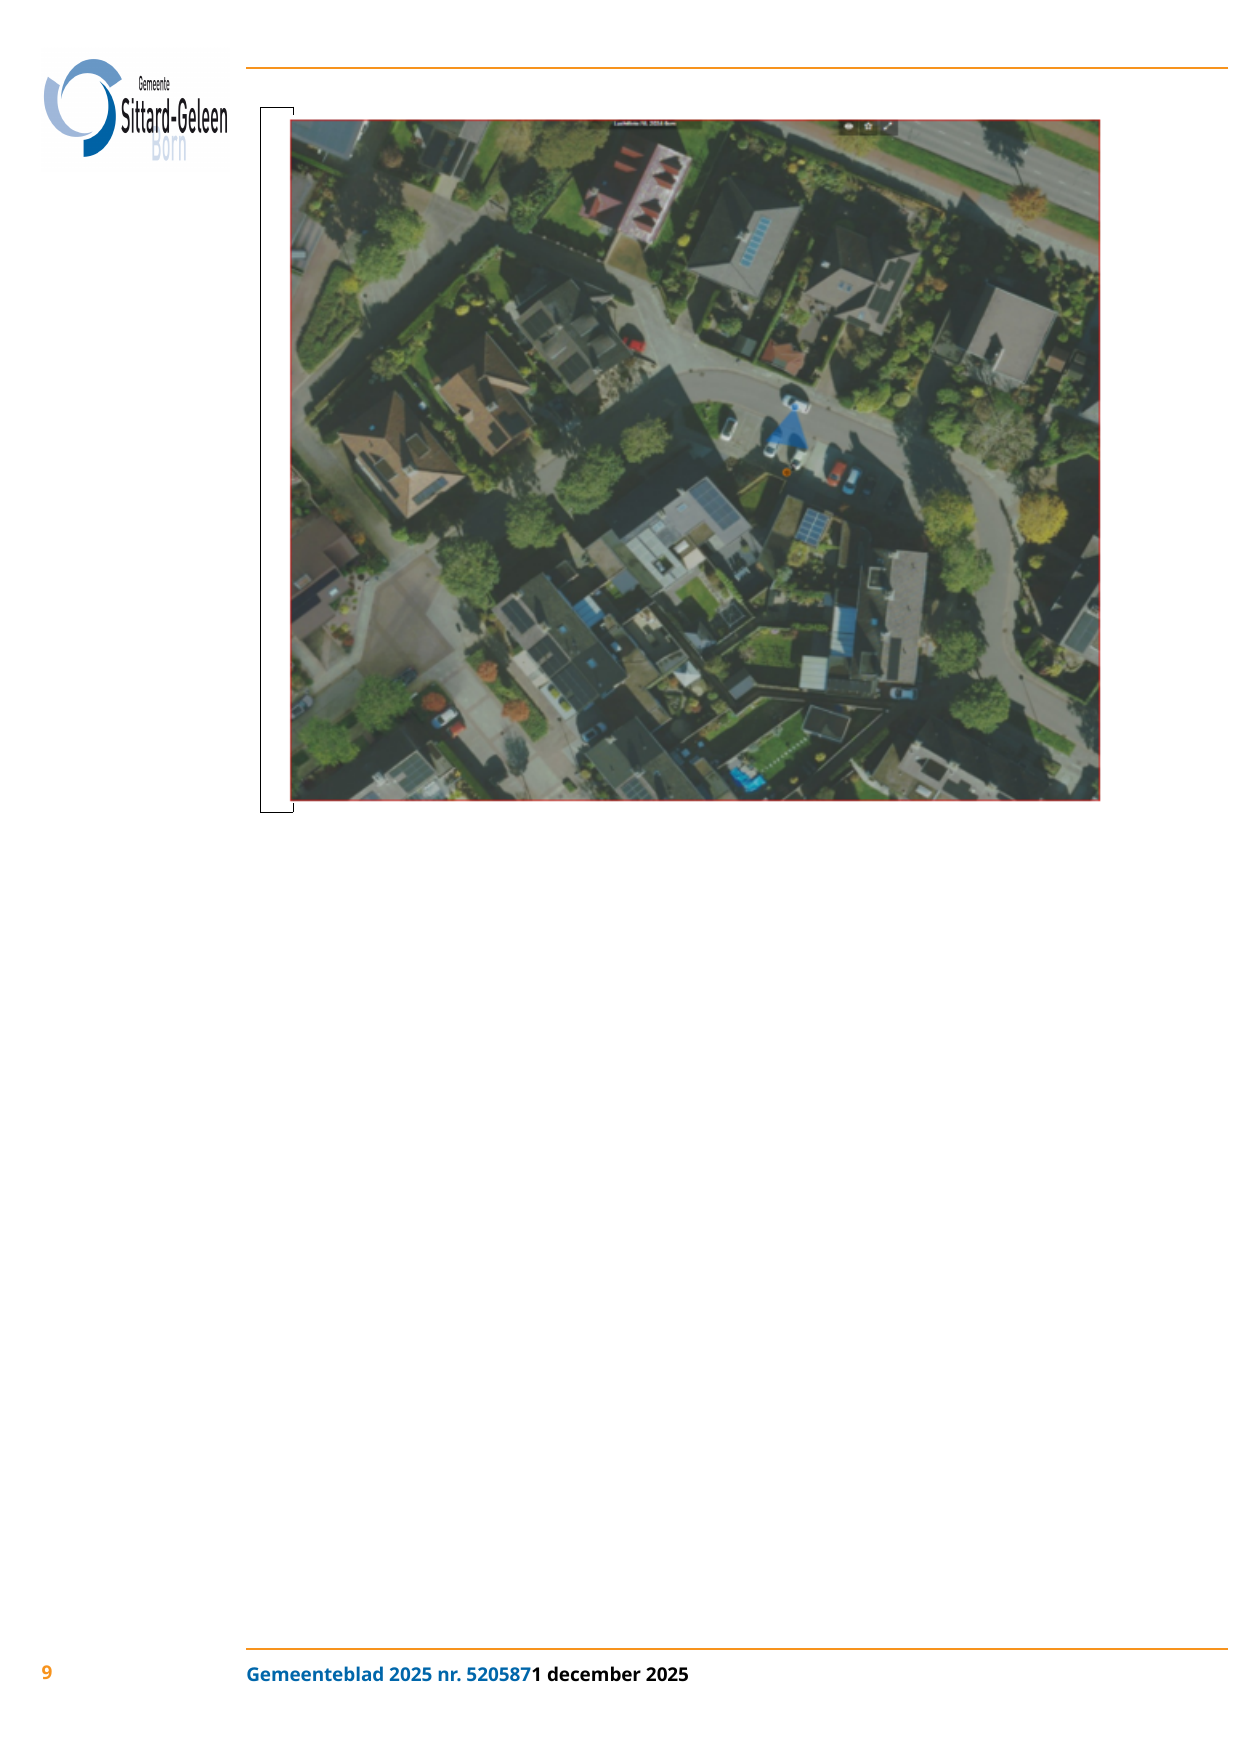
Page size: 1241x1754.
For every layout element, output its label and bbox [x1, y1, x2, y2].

picture [268, 115, 1155, 803]
picture [41, 47, 231, 172]
